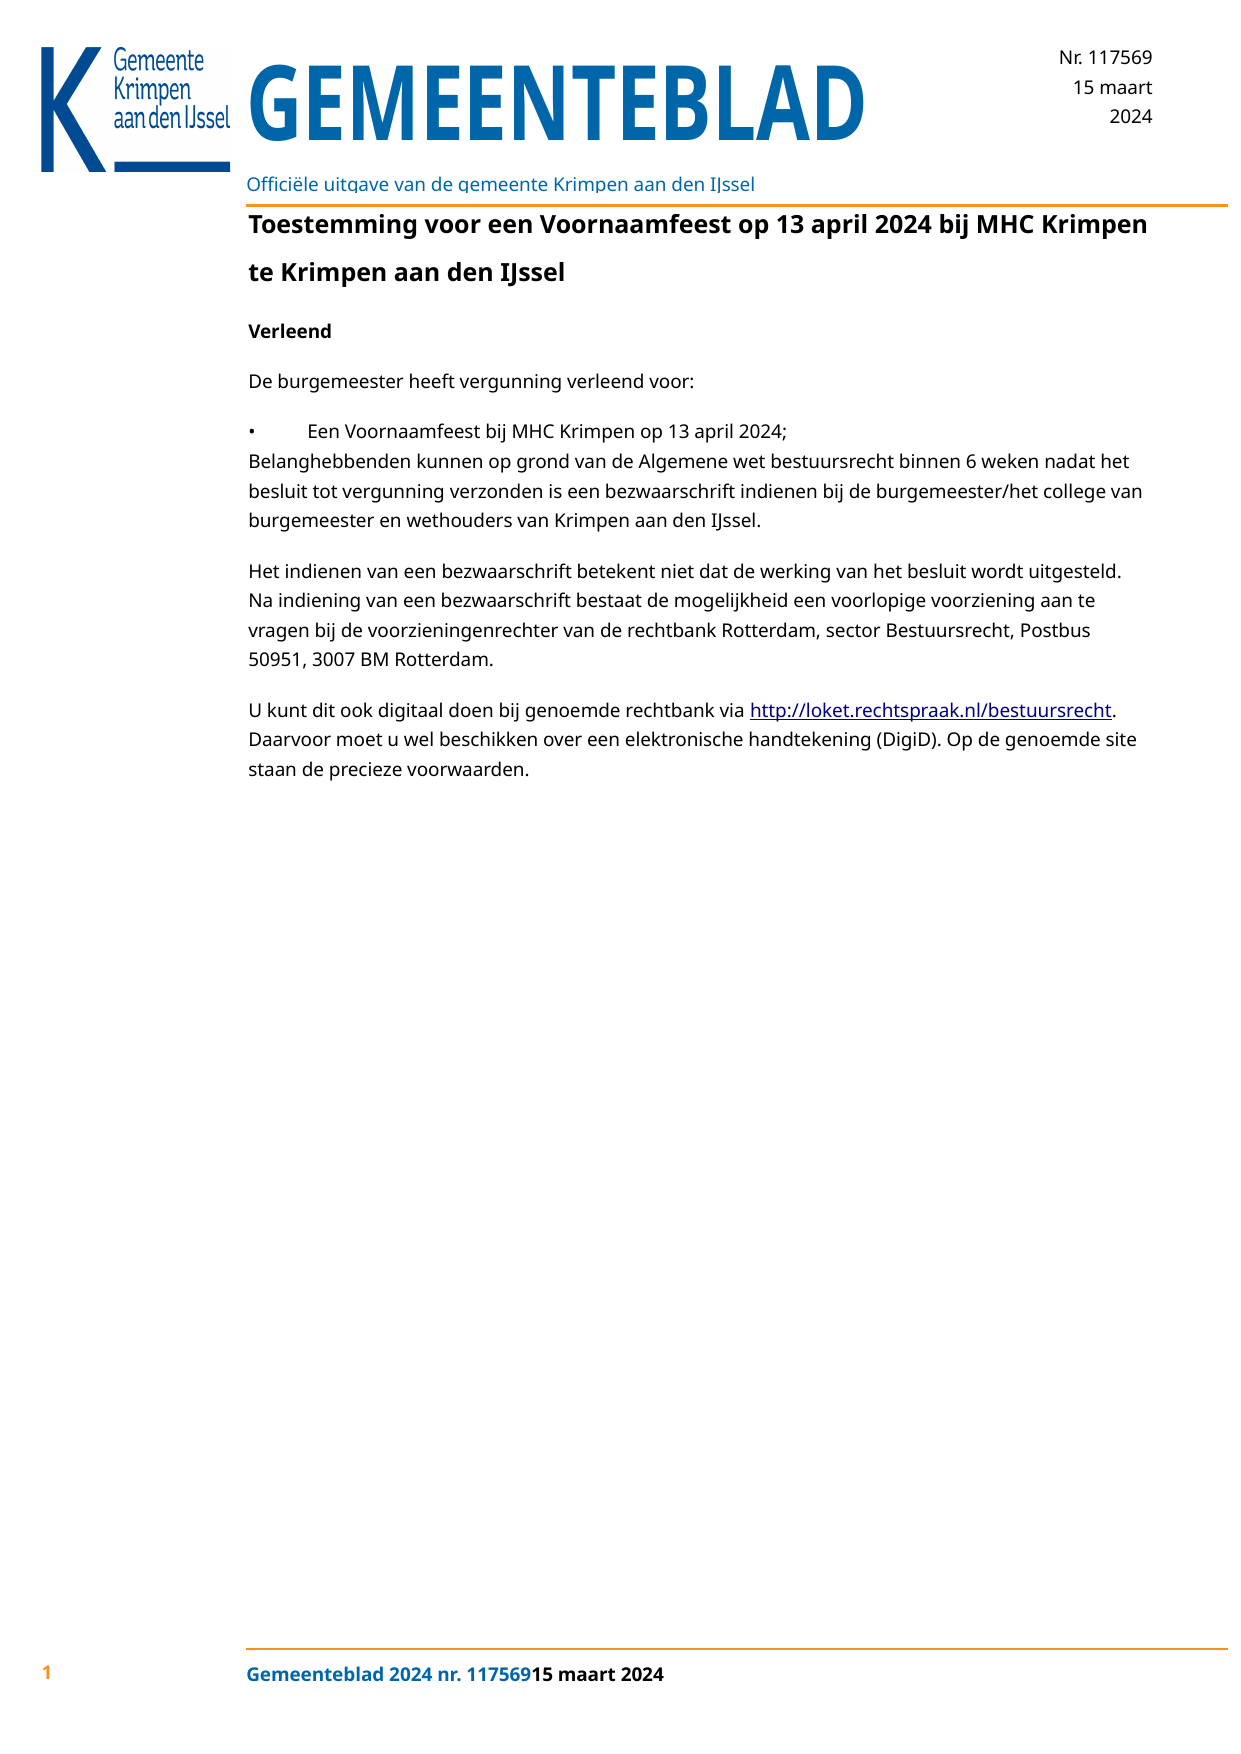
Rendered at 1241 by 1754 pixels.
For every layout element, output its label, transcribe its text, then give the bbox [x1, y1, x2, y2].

text U kunt dit ook digitaal doen bij genoemde rechtbank via http://loket.rechtspraak.nl/bestuursrecht. Daarvoor moet u wel beschikken over een elektronische handtekening (DigiD). Op de genoemde site staan de precieze voorwaarden. [248, 697, 1152, 782]
text Belanghebbenden kunnen op grond van de Algemene wet bestuursrecht binnen 6 weken nadat het besluit tot vergunning verzonden is een bezwaarschrift indienen bij de burgemeester/het college van burgemeester en wethouders van Krimpen aan den IJssel. [248, 448, 1152, 533]
list Een Voornaamfeest bij MHC Krimpen op 13 april 2024; [248, 419, 1152, 444]
text De burgemeester heeft vergunning verleend voor: [248, 368, 1152, 394]
text Het indienen van een bezwaarschrift betekent niet dat de werking van het besluit wordt uitgesteld. Na indiening van een bezwaarschrift bestaat de mogelijkheid een voorlopige voorziening aan te vragen bij de voorzieningenrechter van de rechtbank Rotterdam, sector Bestuursrecht, Postbus 50951, 3007 BM Rotterdam. [248, 558, 1152, 672]
text Toestemming voor een Voornaamfeest op 13 april 2024 bij MHC Krimpen te Krimpen aan den IJssel [248, 207, 1152, 288]
text Verleend [248, 318, 1152, 344]
picture [41, 47, 231, 172]
